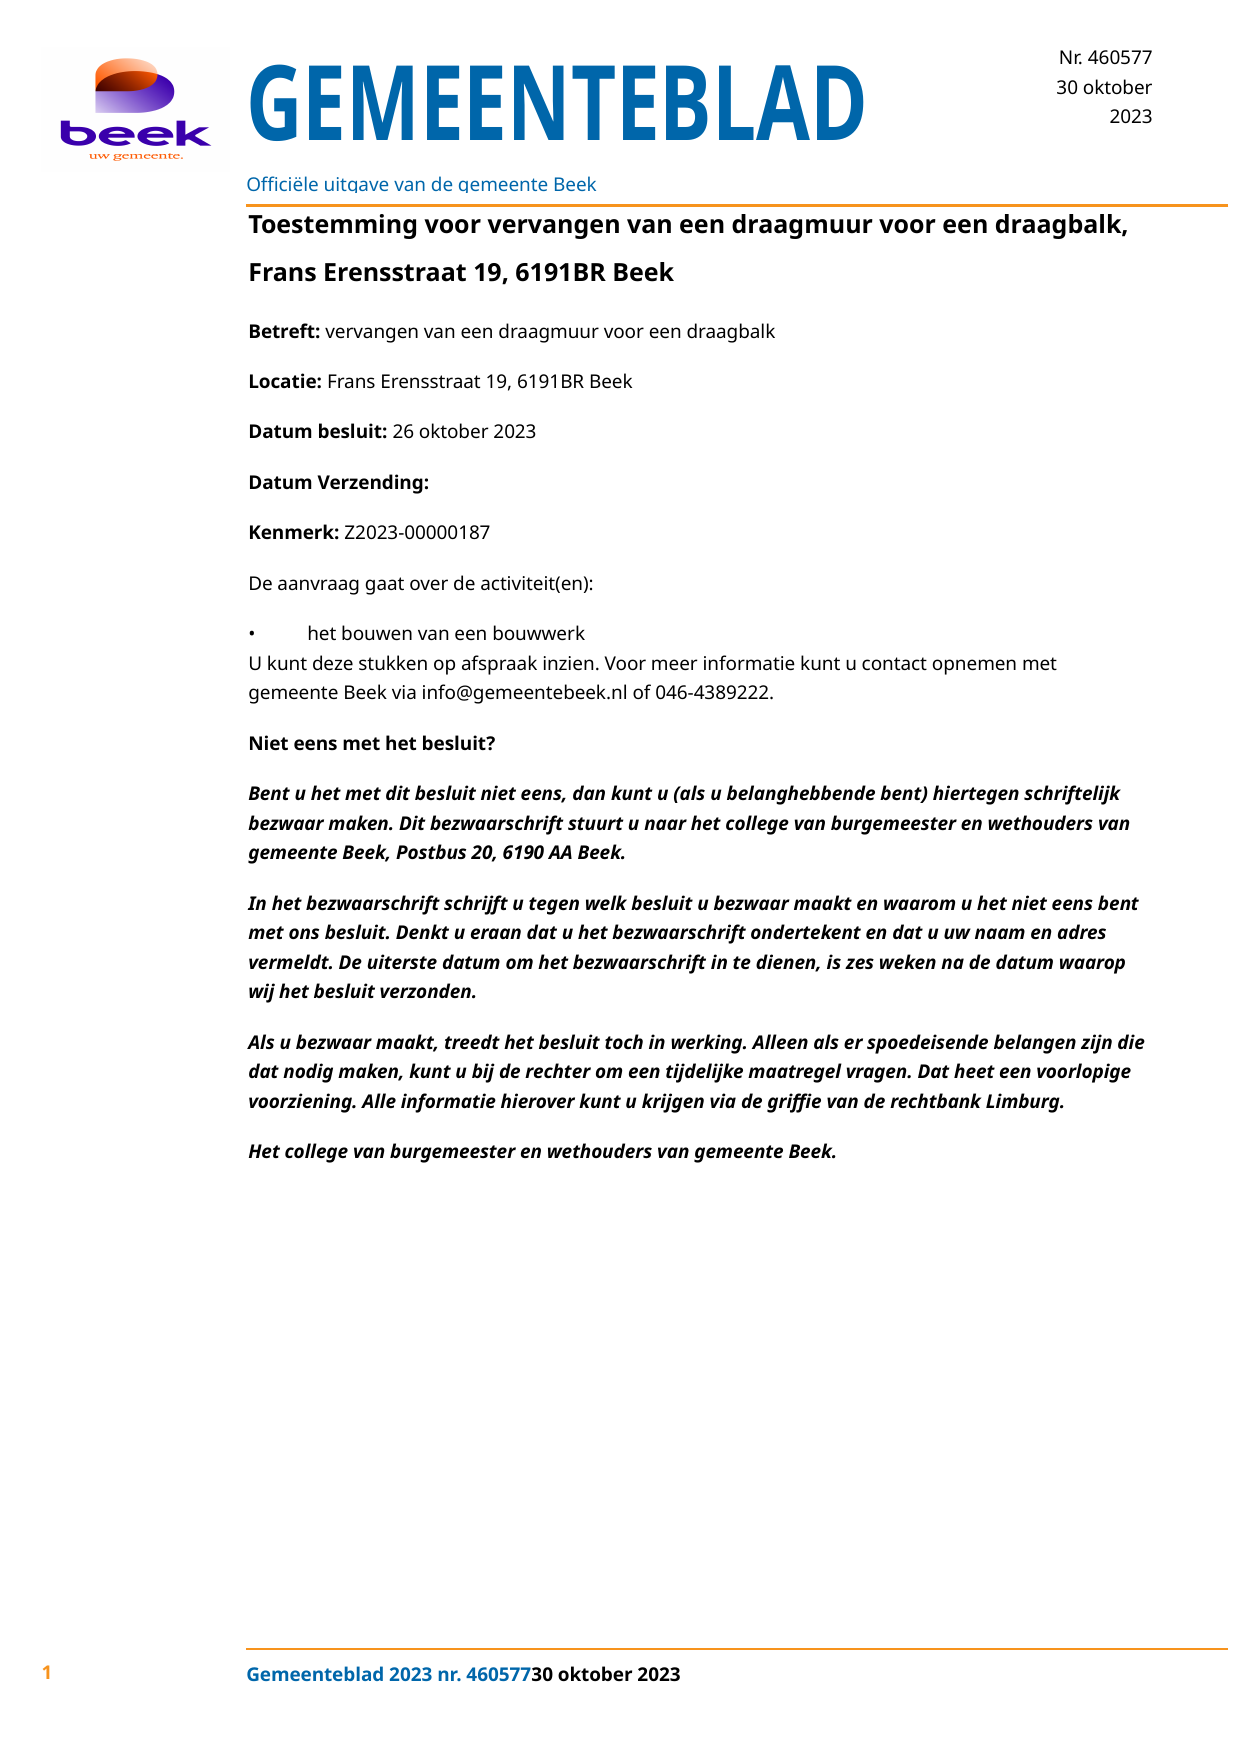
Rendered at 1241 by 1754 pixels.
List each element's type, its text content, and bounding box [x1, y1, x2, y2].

text U kunt deze stukken op afspraak inzien. Voor meer informatie kunt u contact opnemen met gemeente Beek via info@gemeentebeek.nl of 046-4389222. [248, 650, 1152, 705]
text Datum besluit: 26 oktober 2023 [248, 419, 1152, 444]
text Toestemming voor vervangen van een draagmuur voor een draagbalk, Frans Erensstraat 19, 6191BR Beek [248, 207, 1152, 288]
picture [41, 47, 231, 172]
text Het college van burgemeester en wethouders van gemeente Beek. [248, 1139, 1152, 1164]
text Bent u het met dit besluit niet eens, dan kunt u (als u belanghebbende bent) hiertegen schriftelijk bezwaar maken. Dit bezwaarschrift stuurt u naar het college van burgemeester en wethouders van gemeente Beek, Postbus 20, 6190 AA Beek. [248, 780, 1152, 865]
text Niet eens met het besluit? [248, 730, 1152, 756]
text De aanvraag gaat over de activiteit(en): [248, 570, 1152, 596]
text Datum Verzending: [248, 469, 1152, 495]
text In het bezwaarschrift schrijft u tegen welk besluit u bezwaar maakt en waarom u het niet eens bent met ons besluit. Denkt u eraan dat u het bezwaarschrift ondertekent en dat u uw naam en adres vermeldt. De uiterste datum om het bezwaarschrift in te dienen, is zes weken na de datum waarop wij het besluit verzonden. [248, 890, 1152, 1004]
list het bouwen van een bouwwerk [248, 620, 1152, 646]
text Als u bezwaar maakt, treedt het besluit toch in werking. Alleen als er spoedeisende belangen zijn die dat nodig maken, kunt u bij de rechter om een tijdelijke maatregel vragen. Dat heet een voorlopige voorziening. Alle informatie hierover kunt u krijgen via de griffie van de rechtbank Limburg. [248, 1029, 1152, 1114]
text Kenmerk: Z2023-00000187 [248, 519, 1152, 545]
text Betreft: vervangen van een draagmuur voor een draagbalk [248, 318, 1152, 344]
text Locatie: Frans Erensstraat 19, 6191BR Beek [248, 368, 1152, 394]
